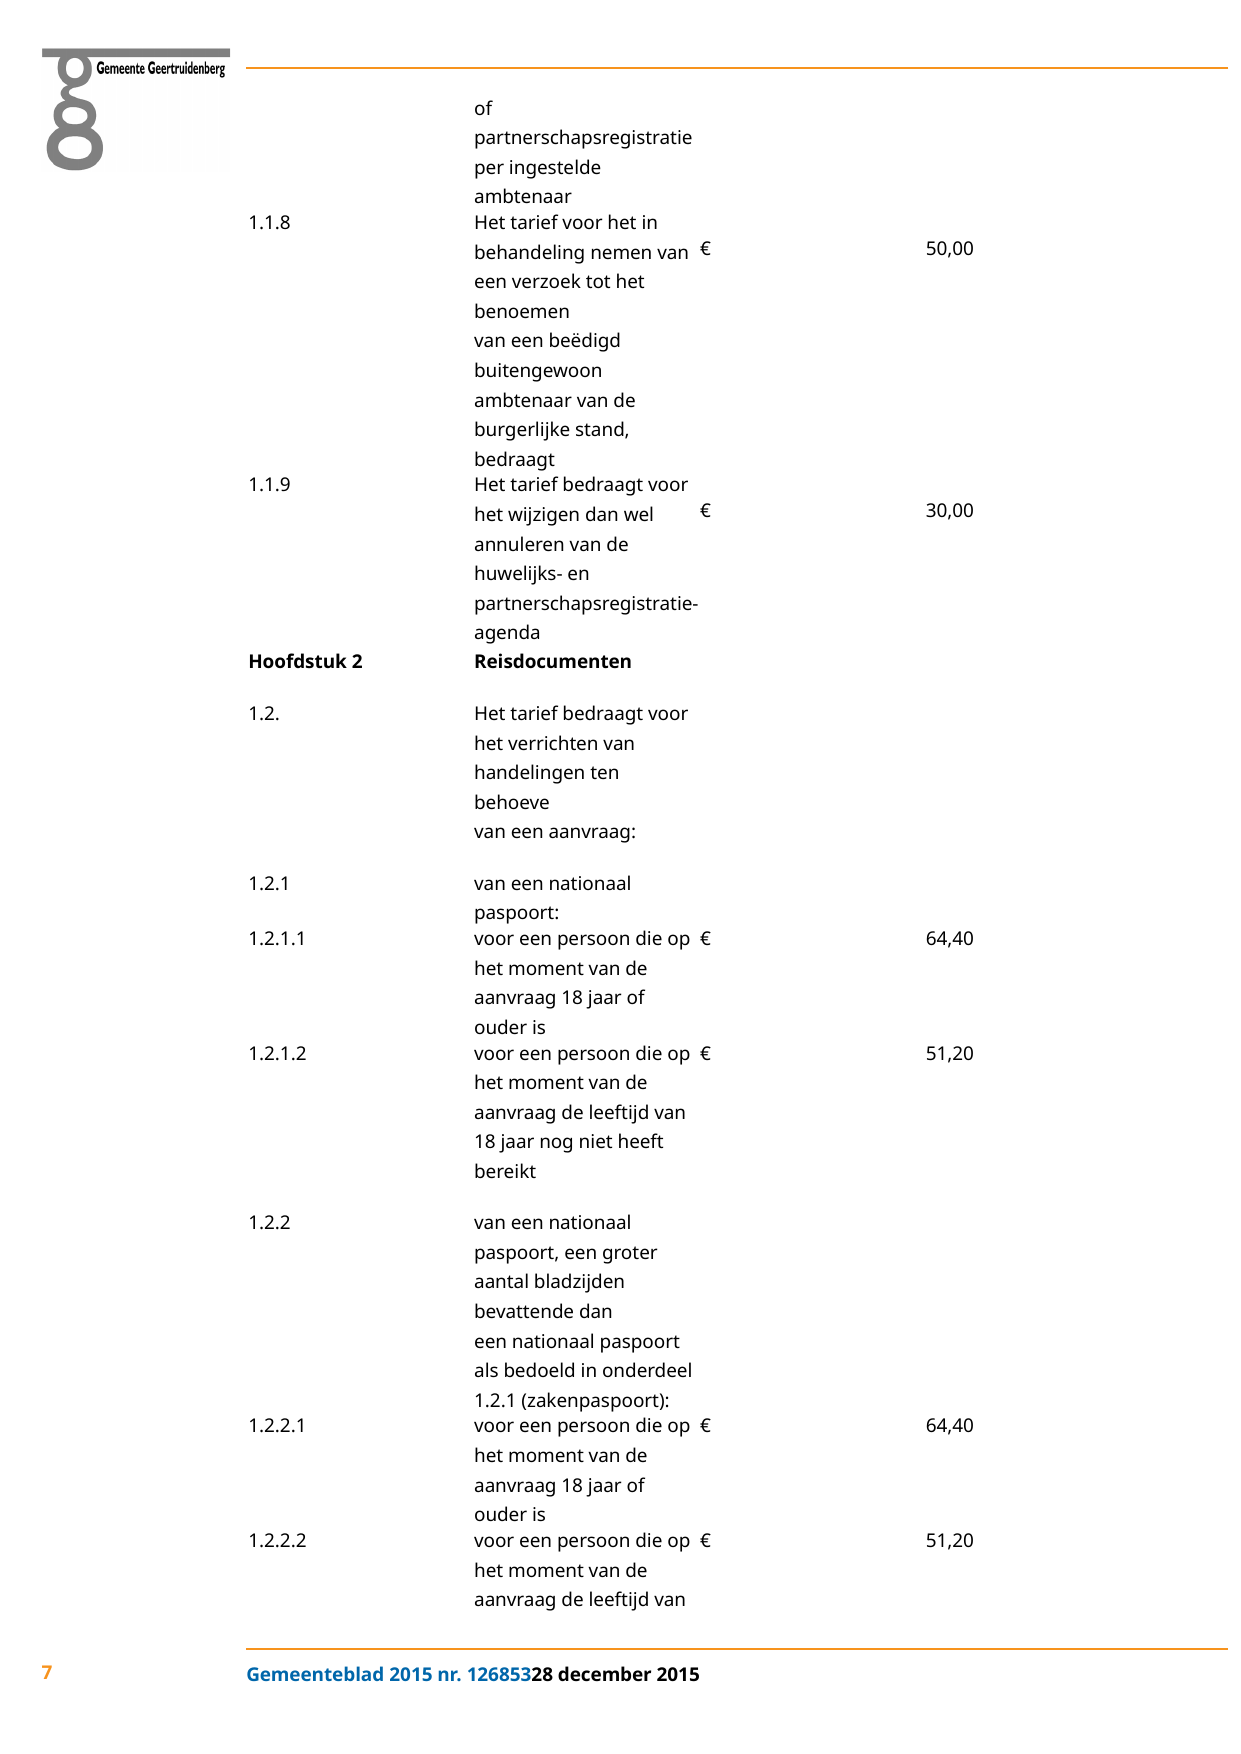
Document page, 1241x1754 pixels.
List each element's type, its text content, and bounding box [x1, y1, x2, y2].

table_cell Het tarief voor het in behandeling nemen van een verzoek tot het benoemen van een beëdigd buitengewoon ambtenaar van de burgerlijke stand, bedraagt [474, 209, 700, 472]
table_cell [926, 1210, 1152, 1413]
table_cell 30,00 [926, 498, 1152, 645]
table_cell € [700, 1527, 926, 1612]
table_header Reisdocumenten [474, 649, 700, 674]
table_cell € [700, 925, 926, 1040]
table_cell [926, 95, 1152, 209]
table_cell [700, 472, 926, 497]
table_cell [700, 209, 926, 235]
table_cell 1.2.2.1 [248, 1413, 474, 1527]
table_cell 1.2.2 [248, 1210, 474, 1413]
table_cell voor een persoon die op het moment van de aanvraag de leeftijd van 18 jaar nog niet heeft bereikt [474, 1040, 700, 1184]
table_cell [248, 674, 474, 700]
table_cell Het tarief bedraagt voor het verrichten van handelingen ten behoeve van een aanvraag: [474, 700, 700, 844]
table_cell [248, 844, 474, 870]
table_cell van een nationaal paspoort, een groter aantal bladzijden bevattende dan een nationaal paspoort als bedoeld in onderdeel 1.2.1 (zakenpaspoort): [474, 1210, 700, 1413]
table_cell [926, 1184, 1152, 1209]
table_cell [474, 844, 700, 870]
table_cell 64,40 [926, 925, 1152, 1040]
table_cell 1.2.2.2 [248, 1527, 474, 1612]
table_cell [926, 472, 1152, 497]
table_cell voor een persoon die op het moment van de aanvraag 18 jaar of ouder is [474, 1413, 700, 1527]
table_cell [700, 870, 926, 925]
table_header Hoofdstuk 2 [248, 649, 474, 674]
table_cell [700, 844, 926, 870]
table_cell [700, 261, 926, 472]
table_cell 1.1.9 [248, 472, 474, 645]
table_cell € [700, 498, 926, 645]
table_cell [926, 261, 1152, 472]
table_cell [248, 95, 474, 209]
table_cell 1.1.8 [248, 209, 474, 472]
table_cell van een nationaal paspoort: [474, 870, 700, 925]
table_cell voor een persoon die op het moment van de aanvraag 18 jaar of ouder is [474, 925, 700, 1040]
table_cell [926, 209, 1152, 235]
table_cell [926, 674, 1152, 700]
table_cell 50,00 [926, 235, 1152, 261]
table_cell [700, 95, 926, 209]
table_cell [474, 674, 700, 700]
table_cell 1.2. [248, 700, 474, 844]
table_header [926, 649, 1152, 674]
table_cell 1.2.1 [248, 870, 474, 925]
table_cell € [700, 1040, 926, 1184]
picture [41, 47, 231, 172]
table_cell 1.2.1.1 [248, 925, 474, 1040]
table_cell [926, 700, 1152, 844]
table_header [700, 649, 926, 674]
table_cell of partnerschapsregistratie per ingestelde ambtenaar [474, 95, 700, 209]
table_cell € [700, 235, 926, 261]
table_cell [926, 870, 1152, 925]
table_cell voor een persoon die op het moment van de aanvraag de leeftijd van [474, 1527, 700, 1612]
table_cell [248, 1184, 474, 1209]
table_cell 1.2.1.2 [248, 1040, 474, 1184]
table_cell [700, 674, 926, 700]
table_cell [700, 700, 926, 844]
table_cell Het tarief bedraagt voor het wijzigen dan wel annuleren van de huwelijks- en partnerschapsregistratie-agenda [474, 472, 700, 645]
table_cell € [700, 1413, 926, 1527]
table_cell [700, 1184, 926, 1209]
table_cell 51,20 [926, 1527, 1152, 1612]
table_cell 51,20 [926, 1040, 1152, 1184]
table_cell [926, 844, 1152, 870]
table_cell 64,40 [926, 1413, 1152, 1527]
table_cell [474, 1184, 700, 1209]
table_cell [700, 1210, 926, 1413]
